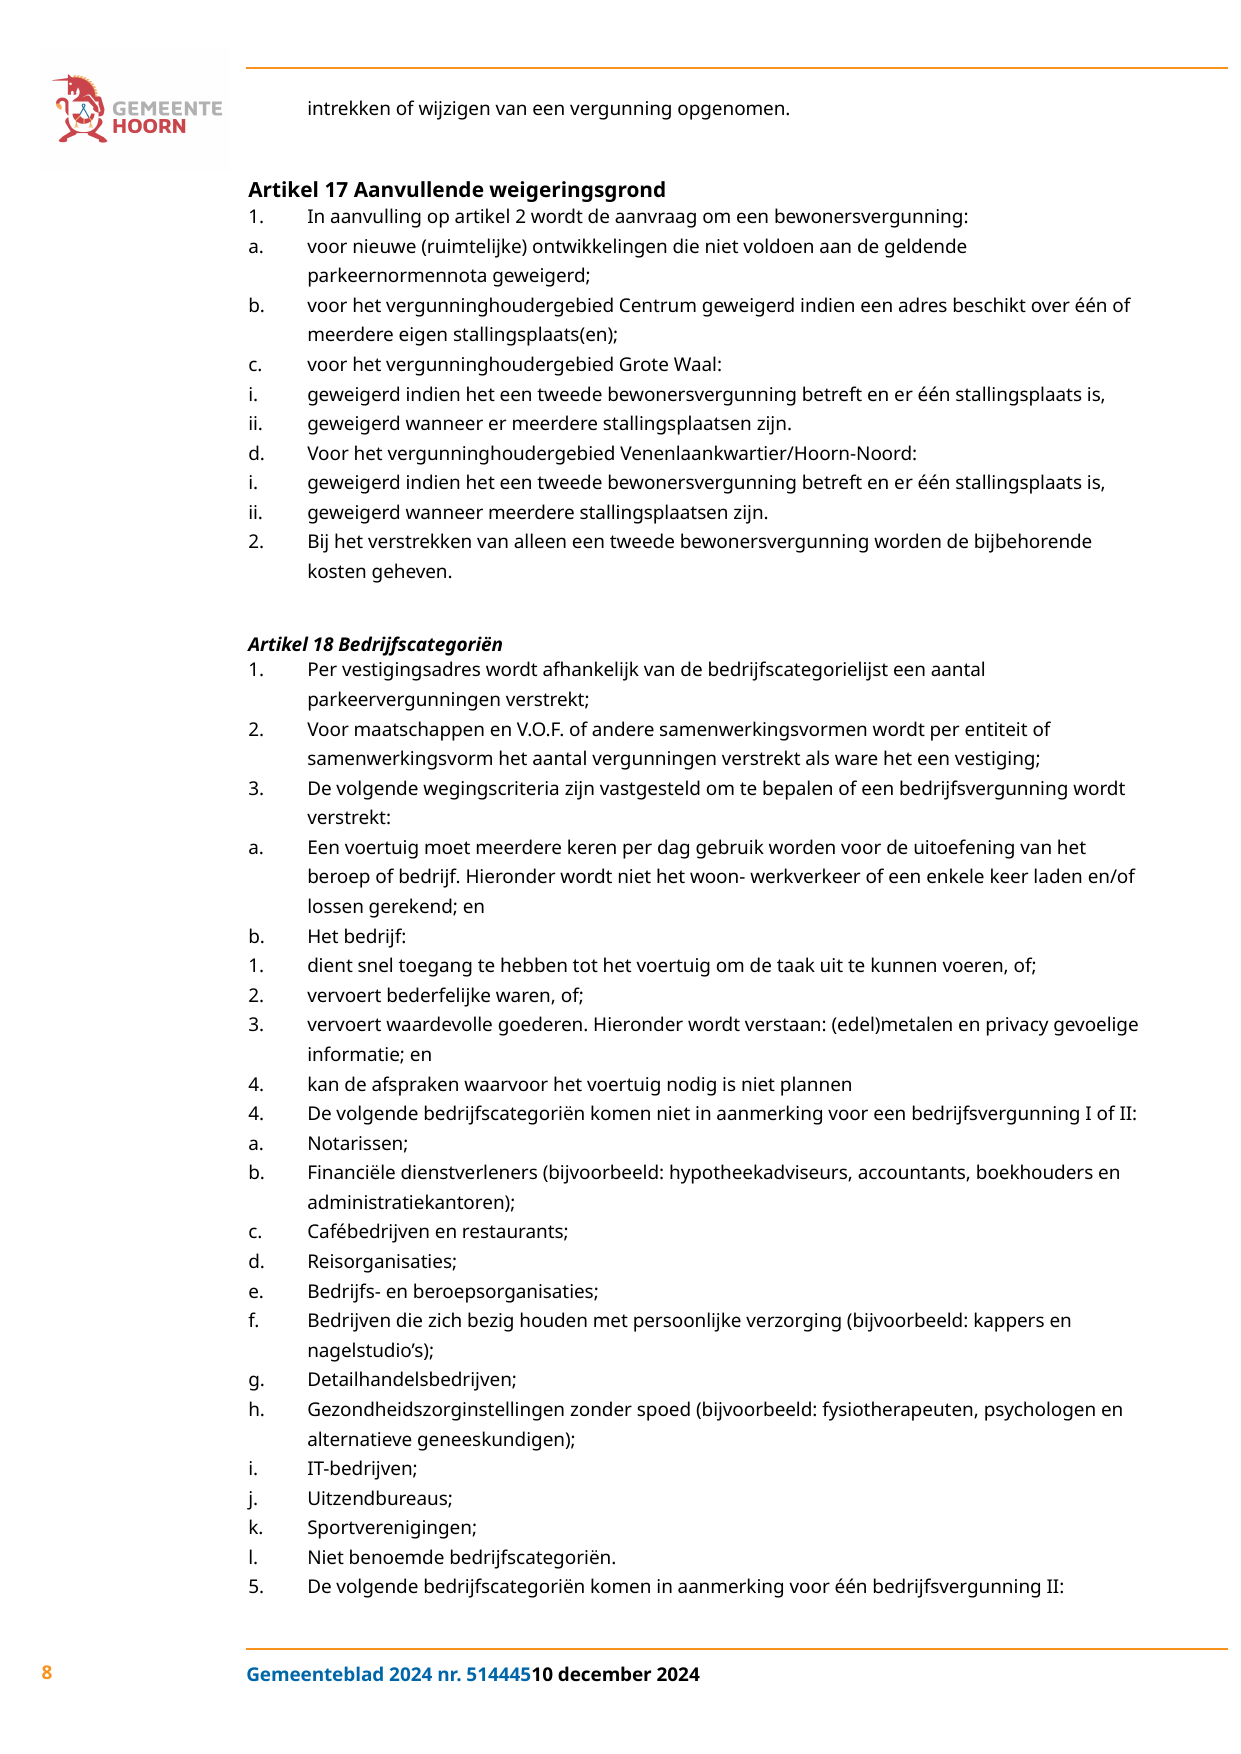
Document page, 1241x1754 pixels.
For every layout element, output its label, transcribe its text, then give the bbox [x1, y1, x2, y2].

list intrekken of wijzigen van een vergunning opgenomen. [248, 95, 1152, 121]
list Detailhandelsbedrijven; [248, 1367, 1152, 1392]
list geweigerd indien het een tweede bewonersvergunning betreft en er één stallingsplaats is, [248, 381, 1152, 406]
list Notarissen; [248, 1130, 1152, 1156]
text Artikel 17 Aanvullende weigeringsgrond [248, 175, 1152, 203]
list vervoert waardevolle goederen. Hieronder wordt verstaan: (edel)metalen en privacy gevoelige informatie; en [248, 1012, 1152, 1067]
list Voor maatschappen en V.O.F. of andere samenwerkingsvormen wordt per entiteit of samenwerkingsvorm het aantal vergunningen verstrekt als ware het een vestiging; [248, 716, 1152, 771]
list voor het vergunninghoudergebied Centrum geweigerd indien een adres beschikt over één of meerdere eigen stallingsplaats(en); [248, 292, 1152, 347]
list voor nieuwe (ruimtelijke) ontwikkelingen die niet voldoen aan de geldende parkeernormennota geweigerd; [248, 233, 1152, 288]
list voor het vergunninghoudergebied Grote Waal: [248, 351, 1152, 377]
list dient snel toegang te hebben tot het voertuig om de taak uit te kunnen voeren, of; [248, 952, 1152, 978]
list Per vestigingsadres wordt afhankelijk van de bedrijfscategorielijst een aantal parkeervergunningen verstrekt; [248, 657, 1152, 712]
list Reisorganisaties; [248, 1248, 1152, 1274]
list Bedrijven die zich bezig houden met persoonlijke verzorging (bijvoorbeeld: kappers en nagelstudio’s); [248, 1307, 1152, 1363]
list Uitzendbureaus; [248, 1485, 1152, 1511]
list De volgende wegingscriteria zijn vastgesteld om te bepalen of een bedrijfsvergunning wordt verstrekt: [248, 775, 1152, 830]
list kan de afspraken waarvoor het voertuig nodig is niet plannen [248, 1071, 1152, 1097]
list De volgende bedrijfscategoriën komen in aanmerking voor één bedrijfsvergunning II: [248, 1574, 1152, 1599]
list Financiële dienstverleners (bijvoorbeeld: hypotheekadviseurs, accountants, boekhouders en administratiekantoren); [248, 1159, 1152, 1215]
list geweigerd wanneer meerdere stallingsplaatsen zijn. [248, 499, 1152, 525]
list Een voertuig moet meerdere keren per dag gebruik worden voor de uitoefening van het beroep of bedrijf. Hieronder wordt niet het woon- werkverkeer of een enkele keer laden en/of lossen gerekend; en [248, 834, 1152, 919]
list In aanvulling op artikel 2 wordt de aanvraag om een bewonersvergunning: [248, 203, 1152, 229]
list geweigerd indien het een tweede bewonersvergunning betreft en er één stallingsplaats is, [248, 469, 1152, 495]
list Bedrijfs- en beroepsorganisaties; [248, 1278, 1152, 1304]
list IT-bedrijven; [248, 1455, 1152, 1481]
picture [41, 47, 231, 172]
list Voor het vergunninghoudergebied Venenlaankwartier/Hoorn-Noord: [248, 440, 1152, 466]
list Het bedrijf: [248, 923, 1152, 949]
list vervoert bederfelijke waren, of; [248, 982, 1152, 1008]
text Artikel 18 Bedrijfscategoriën [248, 631, 1152, 657]
list Bij het verstrekken van alleen een tweede bewonersvergunning worden de bijbehorende kosten geheven. [248, 529, 1152, 584]
list Cafébedrijven en restaurants; [248, 1219, 1152, 1244]
list Niet benoemde bedrijfscategoriën. [248, 1544, 1152, 1570]
list De volgende bedrijfscategoriën komen niet in aanmerking voor een bedrijfsvergunning I of II: [248, 1100, 1152, 1126]
list geweigerd wanneer er meerdere stallingsplaatsen zijn. [248, 410, 1152, 436]
list Gezondheidszorginstellingen zonder spoed (bijvoorbeeld: fysiotherapeuten, psychologen en alternatieve geneeskundigen); [248, 1396, 1152, 1452]
list Sportverenigingen; [248, 1514, 1152, 1540]
